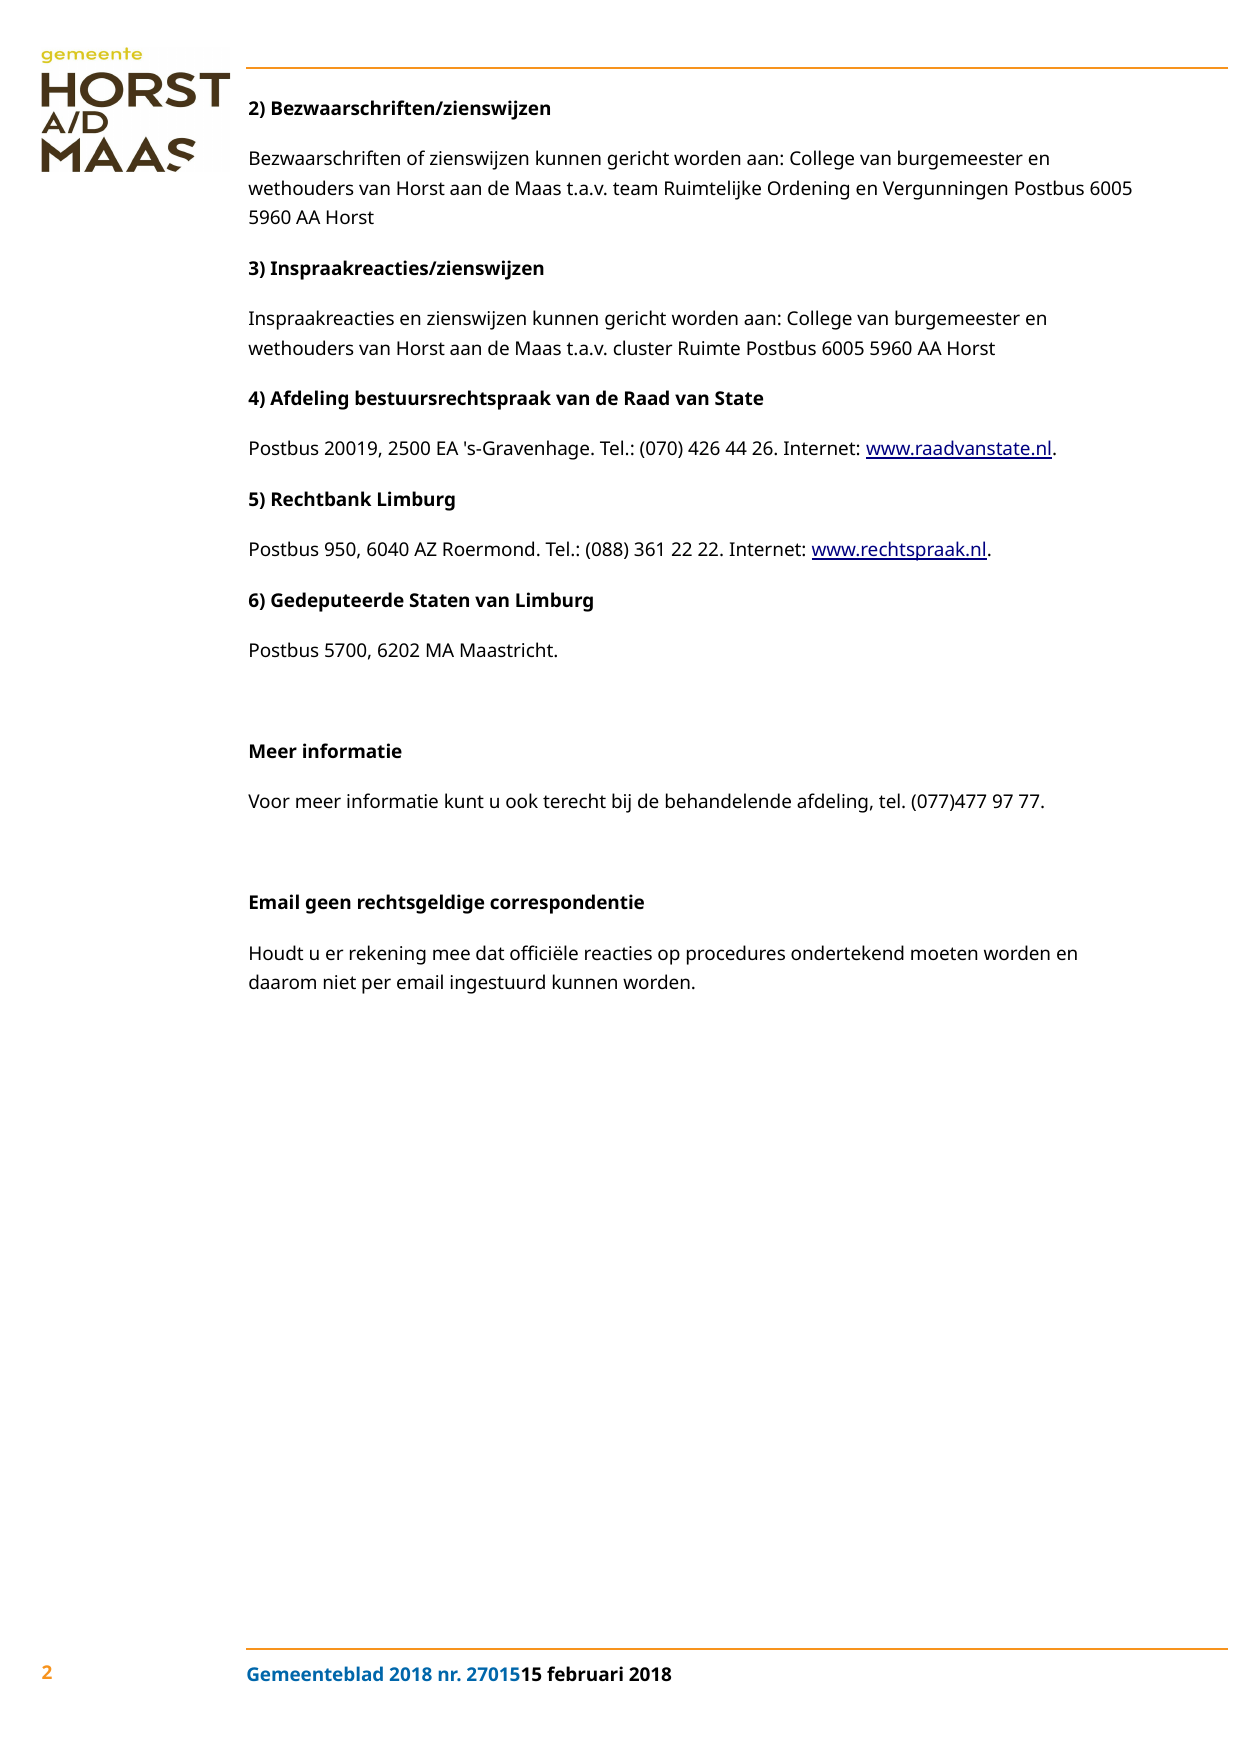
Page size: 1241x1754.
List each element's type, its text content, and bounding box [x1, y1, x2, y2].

text Postbus 5700, 6202 MA Maastricht. [248, 637, 1152, 663]
text 4) Afdeling bestuursrechtspraak van de Raad van State [248, 385, 1152, 411]
text Meer informatie [248, 738, 1152, 764]
text Postbus 20019, 2500 EA 's-Gravenhage. Tel.: (070) 426 44 26. Internet: www.raadvanstate.nl. [248, 436, 1152, 461]
picture [41, 47, 231, 172]
text Email geen rechtsgeldige correspondentie [248, 889, 1152, 915]
text 2) Bezwaarschriften/zienswijzen [248, 95, 1152, 121]
text 6) Gedeputeerde Staten van Limburg [248, 587, 1152, 613]
text Bezwaarschriften of zienswijzen kunnen gericht worden aan: College van burgemeester en wethouders van Horst aan de Maas t.a.v. team Ruimtelijke Ordening en Vergunningen Postbus 6005 5960 AA Horst [248, 145, 1152, 230]
text Postbus 950, 6040 AZ Roermond. Tel.: (088) 361 22 22. Internet: www.rechtspraak.nl. [248, 536, 1152, 562]
text Inspraakreacties en zienswijzen kunnen gericht worden aan: College van burgemeester en wethouders van Horst aan de Maas t.a.v. cluster Ruimte Postbus 6005 5960 AA Horst [248, 305, 1152, 361]
text Houdt u er rekening mee dat officiële reacties op procedures ondertekend moeten worden en daarom niet per email ingestuurd kunnen worden. [248, 940, 1152, 995]
text Voor meer informatie kunt u ook terecht bij de behandelende afdeling, tel. (077)477 97 77. [248, 788, 1152, 814]
text 5) Rechtbank Limburg [248, 486, 1152, 512]
text 3) Inspraakreacties/zienswijzen [248, 255, 1152, 281]
